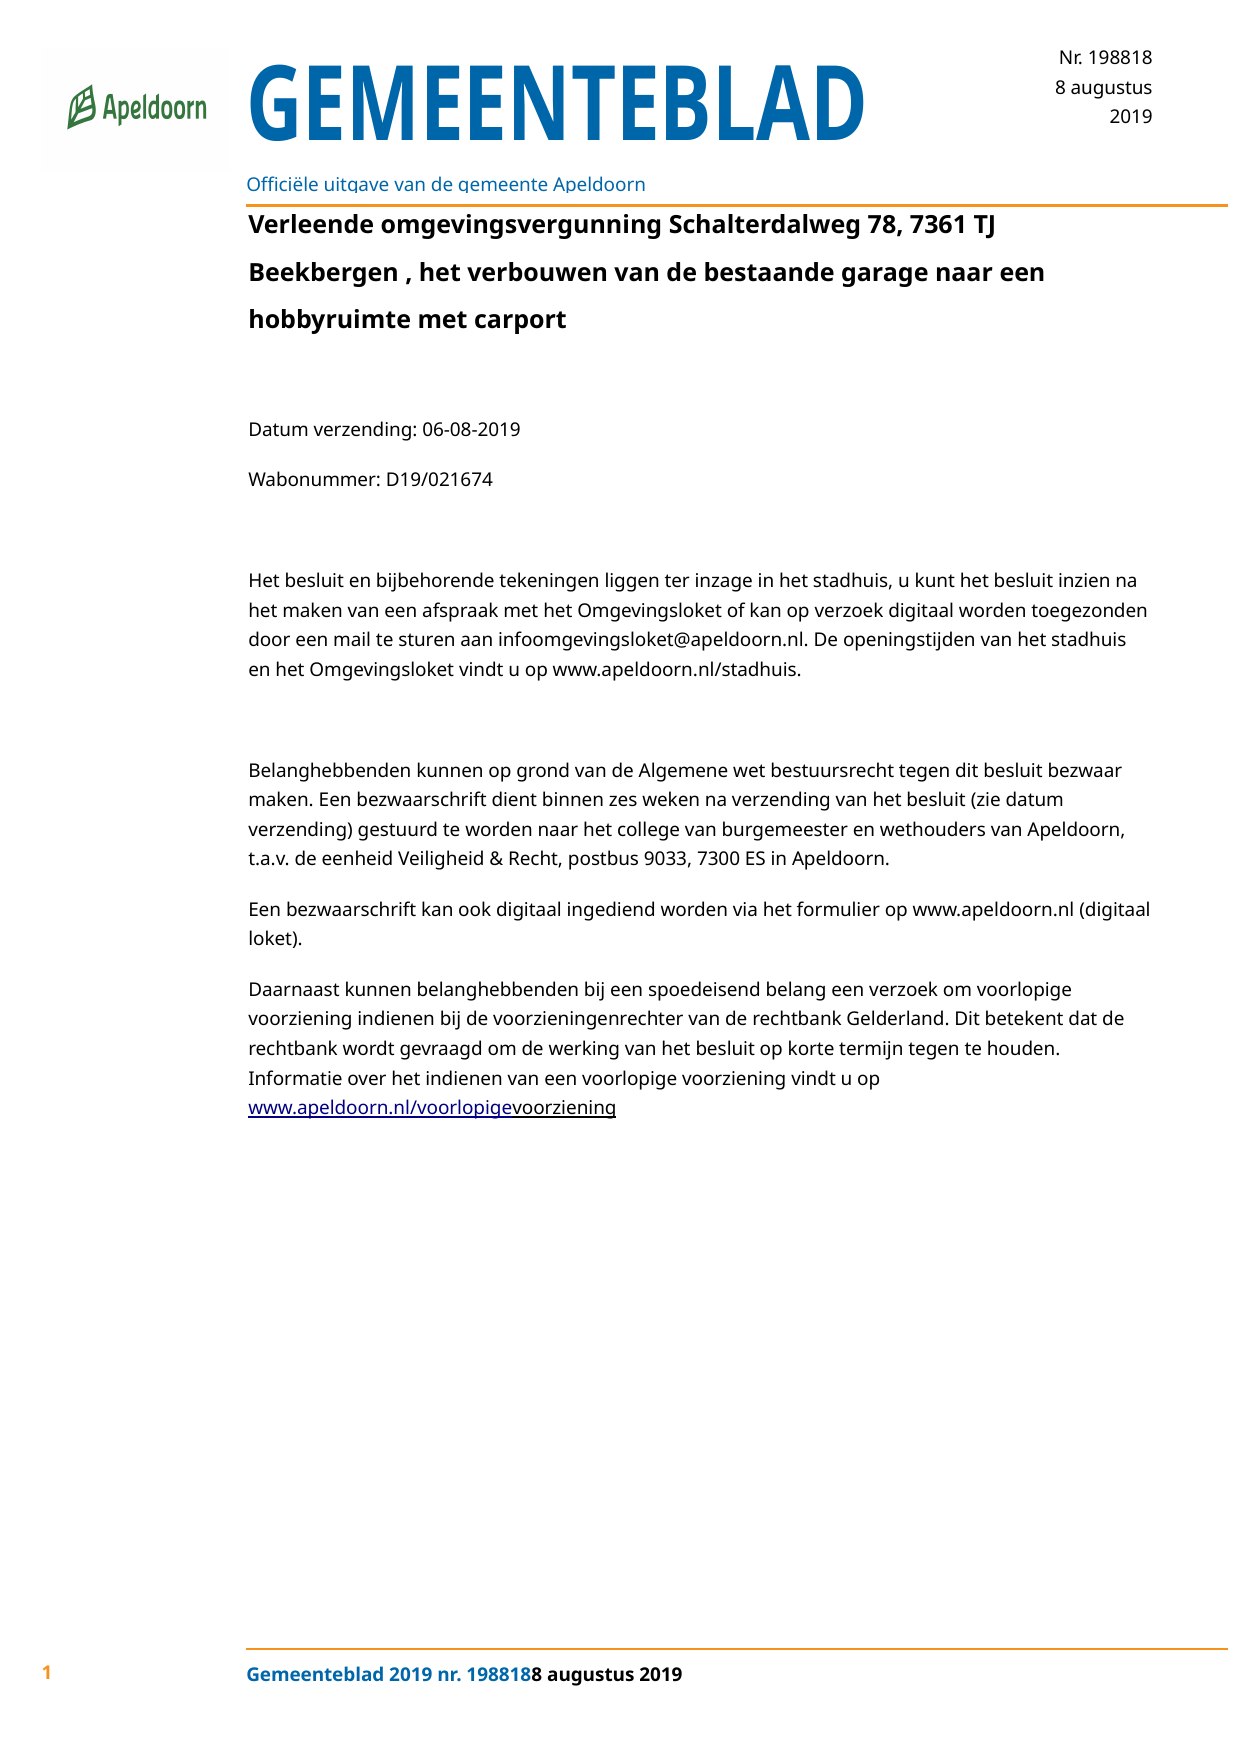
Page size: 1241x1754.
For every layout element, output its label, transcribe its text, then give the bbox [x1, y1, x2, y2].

text Verleende omgevingsvergunning Schalterdalweg 78, 7361 TJ Beekbergen , het verbouwen van de bestaande garage naar een hobbyruimte met carport [248, 207, 1152, 336]
picture [41, 47, 231, 172]
text Een bezwaarschrift kan ook digitaal ingediend worden via het formulier op www.apeldoorn.nl (digitaal loket). [248, 896, 1152, 951]
text Belanghebbenden kunnen op grond van de Algemene wet bestuursrecht tegen dit besluit bezwaar maken. Een bezwaarschrift dient binnen zes weken na verzending van het besluit (zie datum verzending) gestuurd te worden naar het college van burgemeester en wethouders van Apeldoorn, t.a.v. de eenheid Veiligheid & Recht, postbus 9033, 7300 ES in Apeldoorn. [248, 757, 1152, 871]
text Wabonummer: D19/021674 [248, 466, 1152, 492]
text Datum verzending: 06-08-2019 [248, 416, 1152, 442]
text Daarnaast kunnen belanghebbenden bij een spoedeisend belang een verzoek om voorlopige voorziening indienen bij de voorzieningenrechter van de rechtbank Gelderland. Dit betekent dat de rechtbank wordt gevraagd om de werking van het besluit op korte termijn tegen te houden. Informatie over het indienen van een voorlopige voorziening vindt u op www.apeldoorn.nl/voorlopigevoorziening [248, 976, 1152, 1120]
text Het besluit en bijbehorende tekeningen liggen ter inzage in het stadhuis, u kunt het besluit inzien na het maken van een afspraak met het Omgevingsloket of kan op verzoek digitaal worden toegezonden door een mail te sturen aan infoomgevingsloket@apeldoorn.nl. De openingstijden van het stadhuis en het Omgevingsloket vindt u op www.apeldoorn.nl/stadhuis. [248, 567, 1152, 682]
